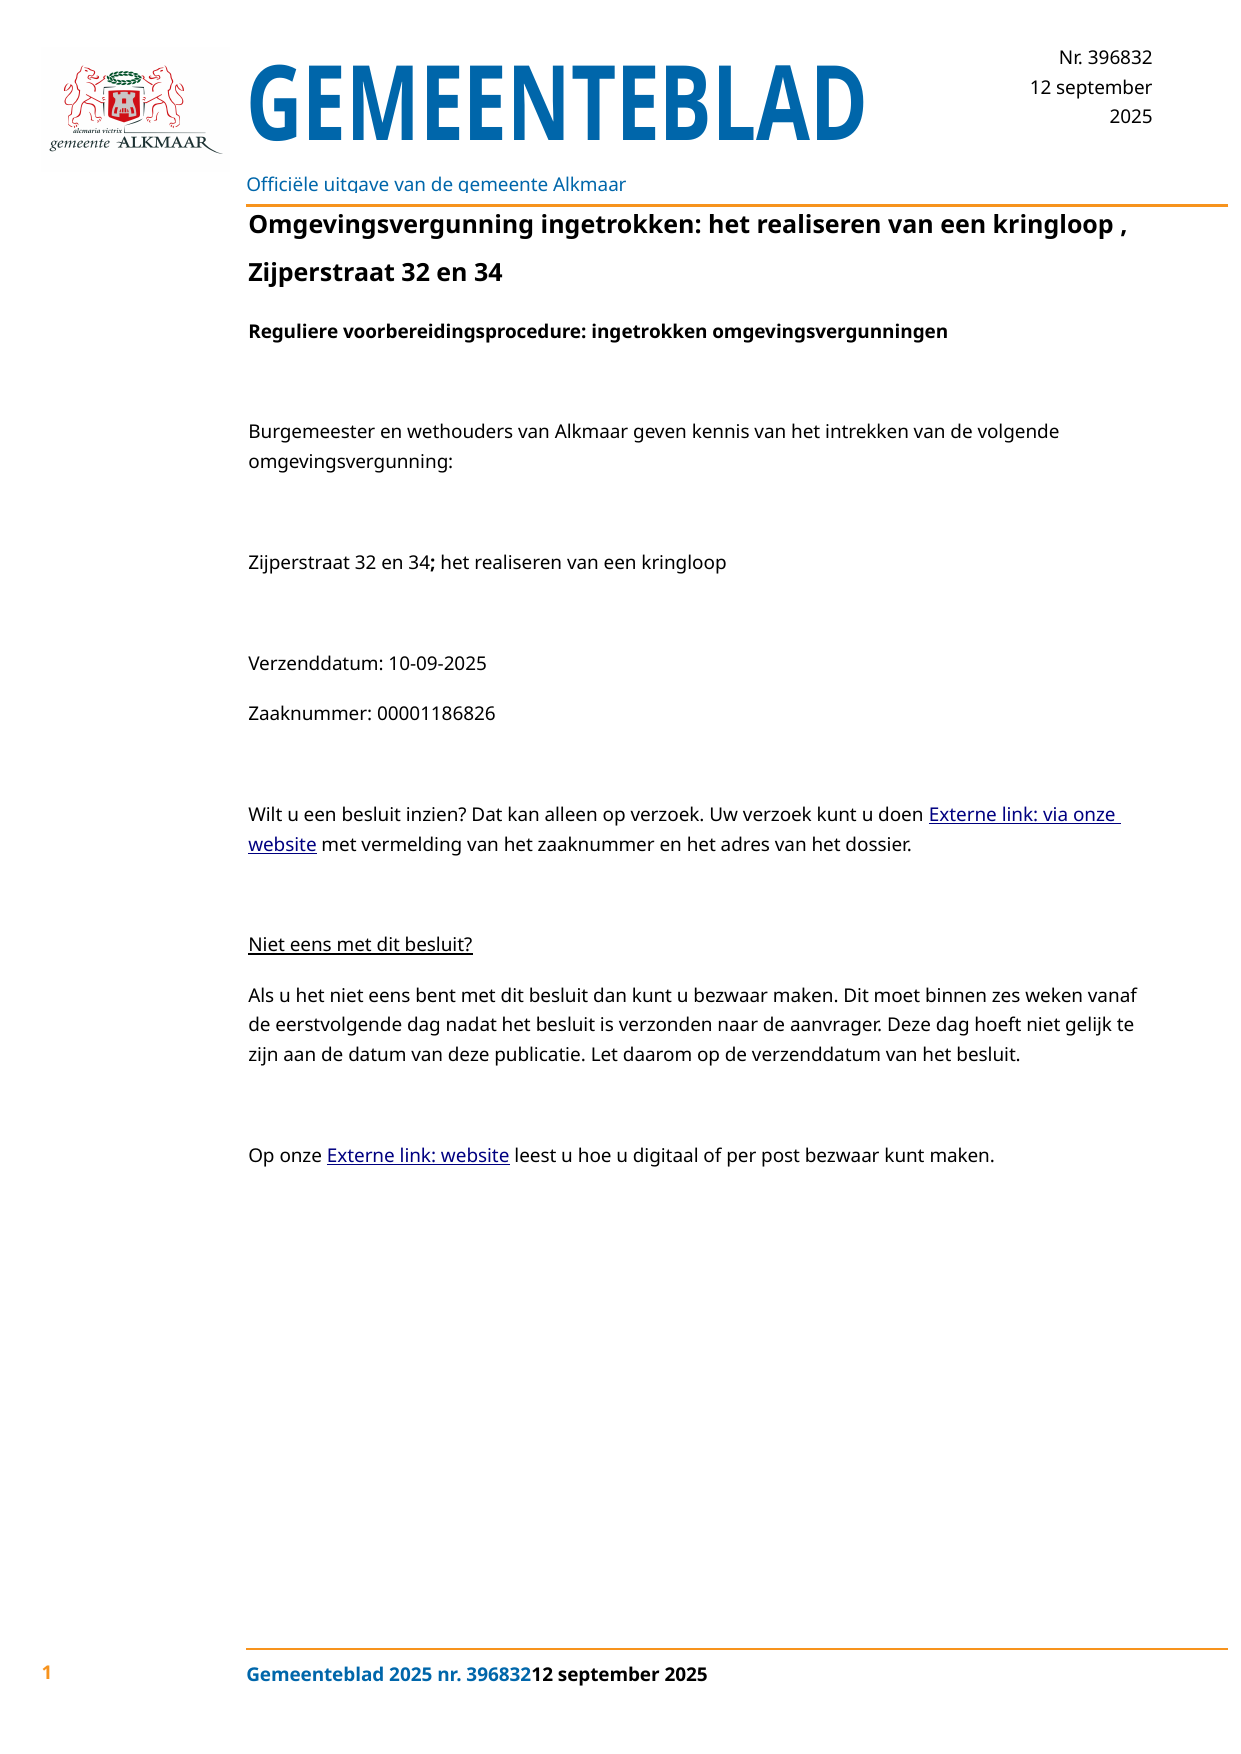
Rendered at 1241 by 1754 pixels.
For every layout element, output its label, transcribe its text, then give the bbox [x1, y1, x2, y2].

text Niet eens met dit besluit? [248, 932, 1152, 957]
text Burgemeester en wethouders van Alkmaar geven kennis van het intrekken van de volgende omgevingsvergunning: [248, 419, 1152, 474]
picture [41, 47, 231, 172]
text Wilt u een besluit inzien? Dat kan alleen op verzoek. Uw verzoek kunt u doen Externe link: via onze website met vermelding van het zaaknummer en het adres van het dossier. [248, 801, 1152, 857]
text Zijperstraat 32 en 34; het realiseren van een kringloop [248, 549, 1152, 575]
text Zaaknummer: 00001186826 [248, 700, 1152, 726]
text Omgevingsvergunning ingetrokken: het realiseren van een kringloop , Zijperstraat 32 en 34 [248, 207, 1152, 288]
text Verzenddatum: 10-09-2025 [248, 650, 1152, 676]
text Reguliere voorbereidingsprocedure: ingetrokken omgevingsvergunningen [248, 318, 1152, 344]
text Als u het niet eens bent met dit besluit dan kunt u bezwaar maken. Dit moet binnen zes weken vanaf de eerstvolgende dag nadat het besluit is verzonden naar de aanvrager. Deze dag hoeft niet gelijk te zijn aan de datum van deze publicatie. Let daarom op de verzenddatum van het besluit. [248, 982, 1152, 1067]
text Op onze Externe link: website leest u hoe u digitaal of per post bezwaar kunt maken. [248, 1142, 1152, 1168]
